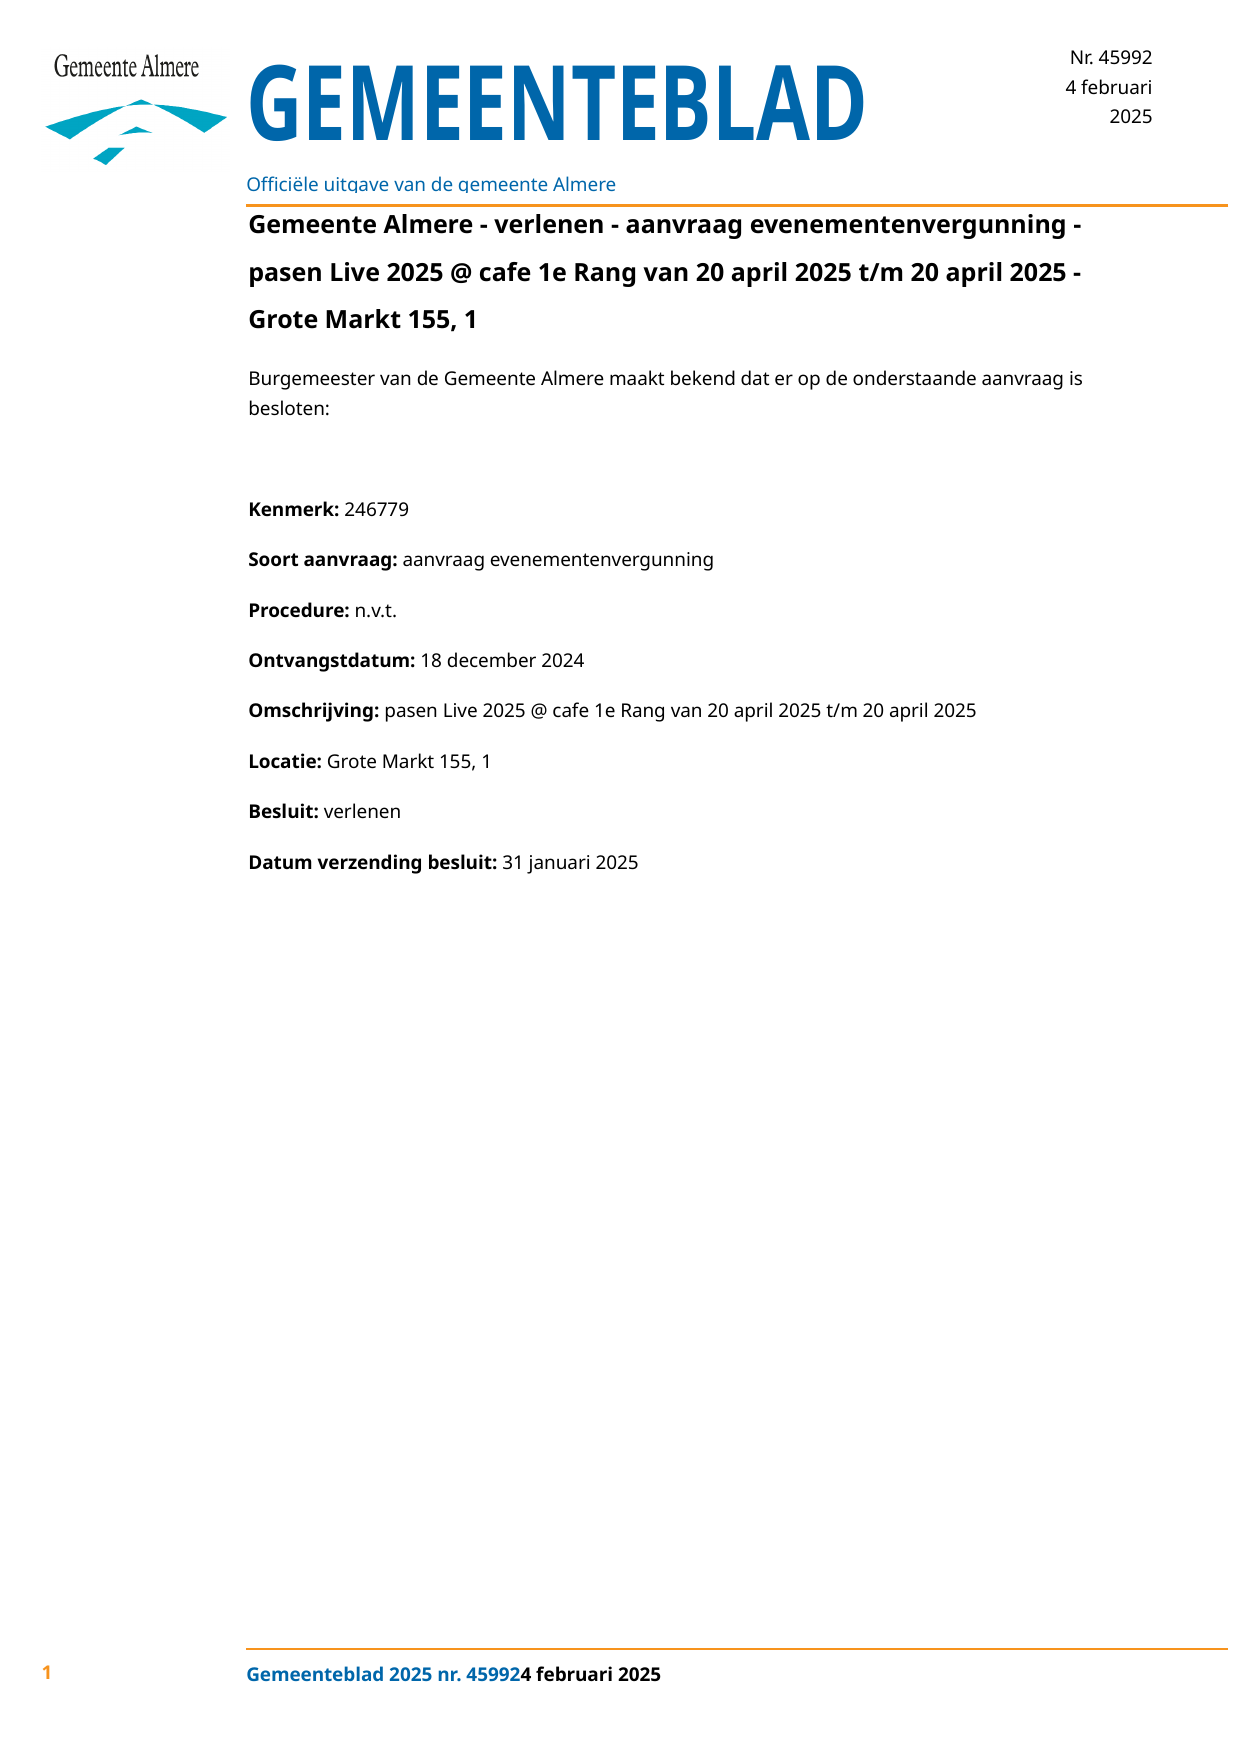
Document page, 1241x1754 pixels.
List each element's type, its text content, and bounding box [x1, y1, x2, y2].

text Datum verzending besluit: 31 januari 2025 [248, 849, 1152, 874]
text Besluit: verlenen [248, 798, 1152, 824]
picture [41, 47, 231, 172]
text Procedure: n.v.t. [248, 597, 1152, 622]
text Soort aanvraag: aanvraag evenementenvergunning [248, 546, 1152, 572]
text Gemeente Almere - verlenen - aanvraag evenementenvergunning - pasen Live 2025 @ cafe 1e Rang van 20 april 2025 t/m 20 april 2025 - Grote Markt 155, 1 [248, 207, 1152, 336]
text Locatie: Grote Markt 155, 1 [248, 748, 1152, 774]
text Burgemeester van de Gemeente Almere maakt bekend dat er op de onderstaande aanvraag is besloten: [248, 366, 1152, 421]
text Ontvangstdatum: 18 december 2024 [248, 647, 1152, 673]
text Kenmerk: 246779 [248, 496, 1152, 522]
text Omschrijving: pasen Live 2025 @ cafe 1e Rang van 20 april 2025 t/m 20 april 2025 [248, 698, 1152, 723]
